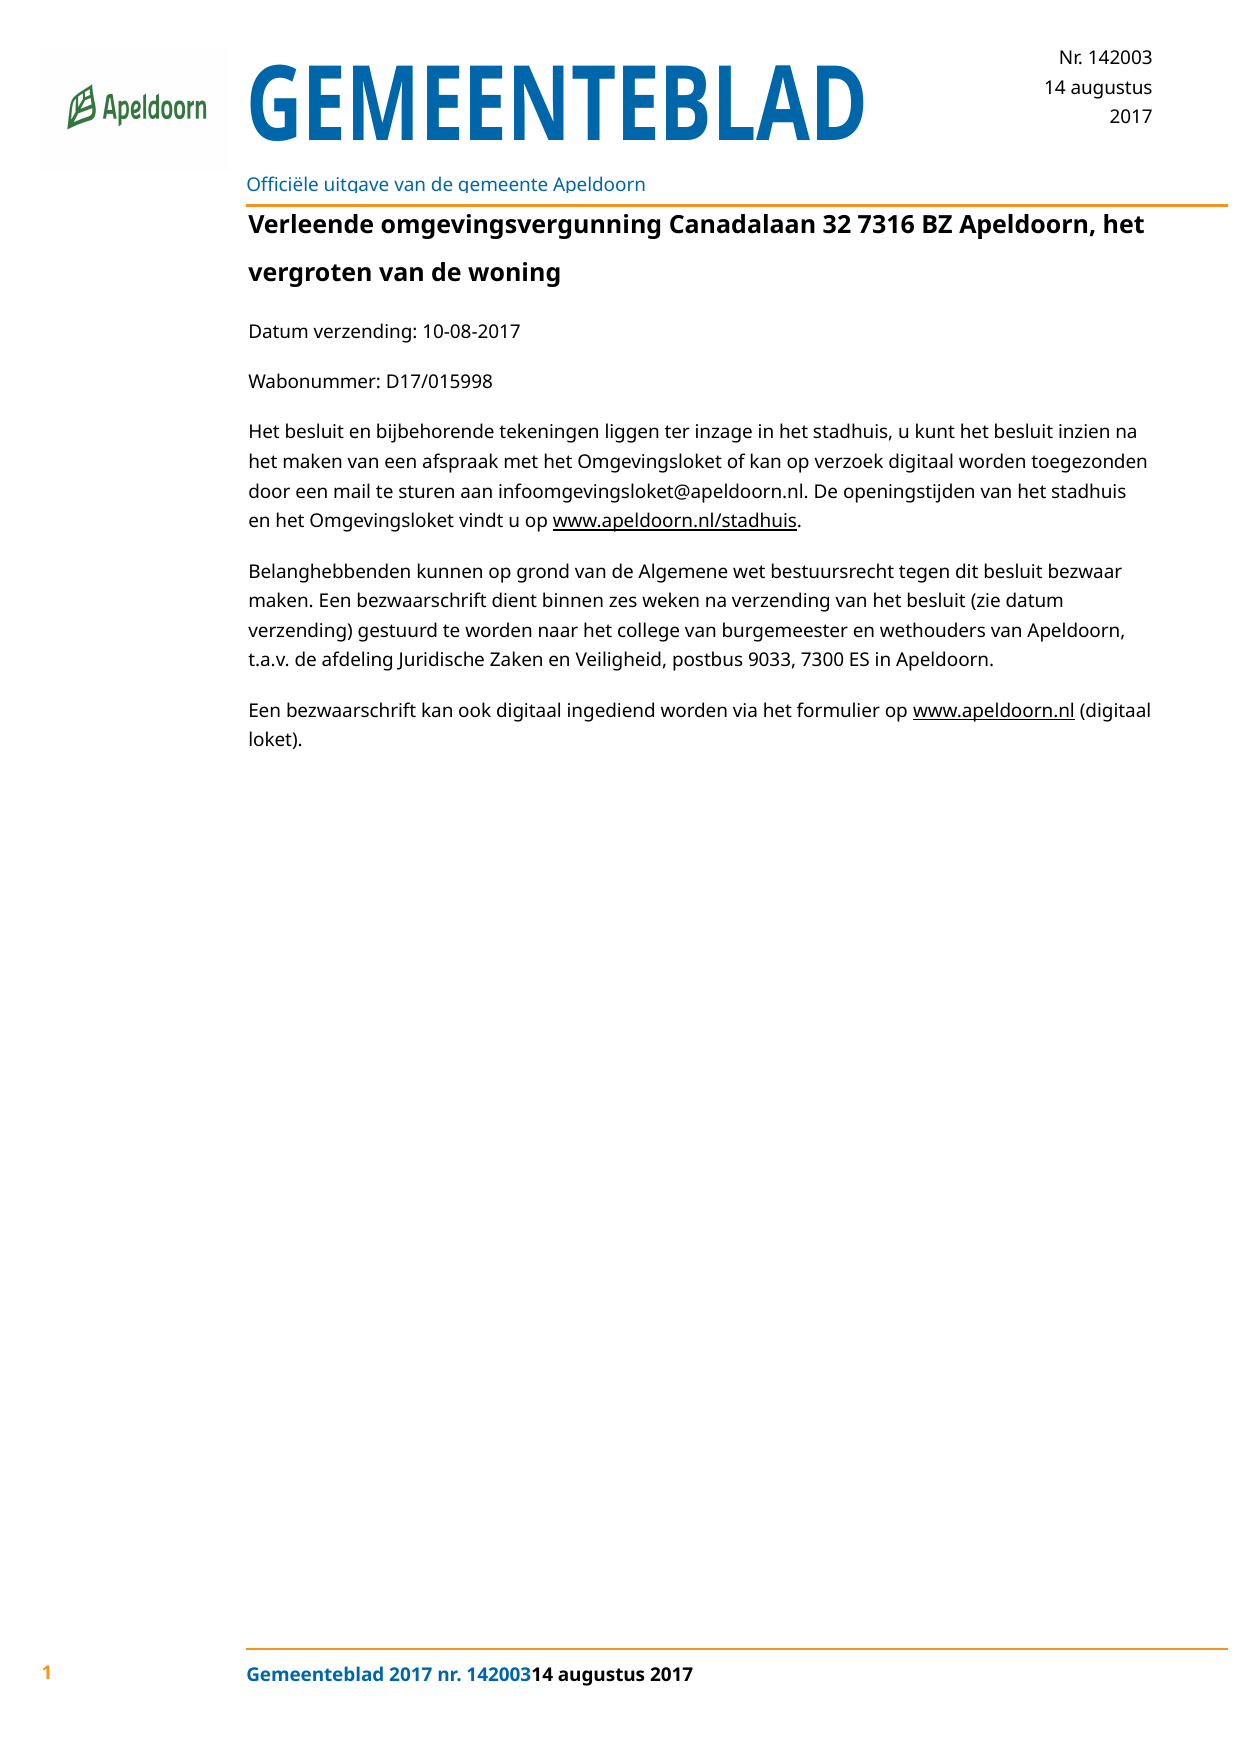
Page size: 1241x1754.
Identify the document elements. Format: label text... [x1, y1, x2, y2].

text Een bezwaarschrift kan ook digitaal ingediend worden via het formulier op www.apeldoorn.nl (digitaal loket). [248, 697, 1152, 752]
text Datum verzending: 10-08-2017 [248, 318, 1152, 344]
text Verleende omgevingsvergunning Canadalaan 32 7316 BZ Apeldoorn, het vergroten van de woning [248, 207, 1152, 288]
text Belanghebbenden kunnen op grond van de Algemene wet bestuursrecht tegen dit besluit bezwaar maken. Een bezwaarschrift dient binnen zes weken na verzending van het besluit (zie datum verzending) gestuurd te worden naar het college van burgemeester en wethouders van Apeldoorn, t.a.v. de afdeling Juridische Zaken en Veiligheid, postbus 9033, 7300 ES in Apeldoorn. [248, 558, 1152, 672]
text Het besluit en bijbehorende tekeningen liggen ter inzage in het stadhuis, u kunt het besluit inzien na het maken van een afspraak met het Omgevingsloket of kan op verzoek digitaal worden toegezonden door een mail te sturen aan infoomgevingsloket@apeldoorn.nl. De openingstijden van het stadhuis en het Omgevingsloket vindt u op www.apeldoorn.nl/stadhuis. [248, 419, 1152, 533]
text Wabonummer: D17/015998 [248, 368, 1152, 394]
picture [41, 47, 231, 172]
